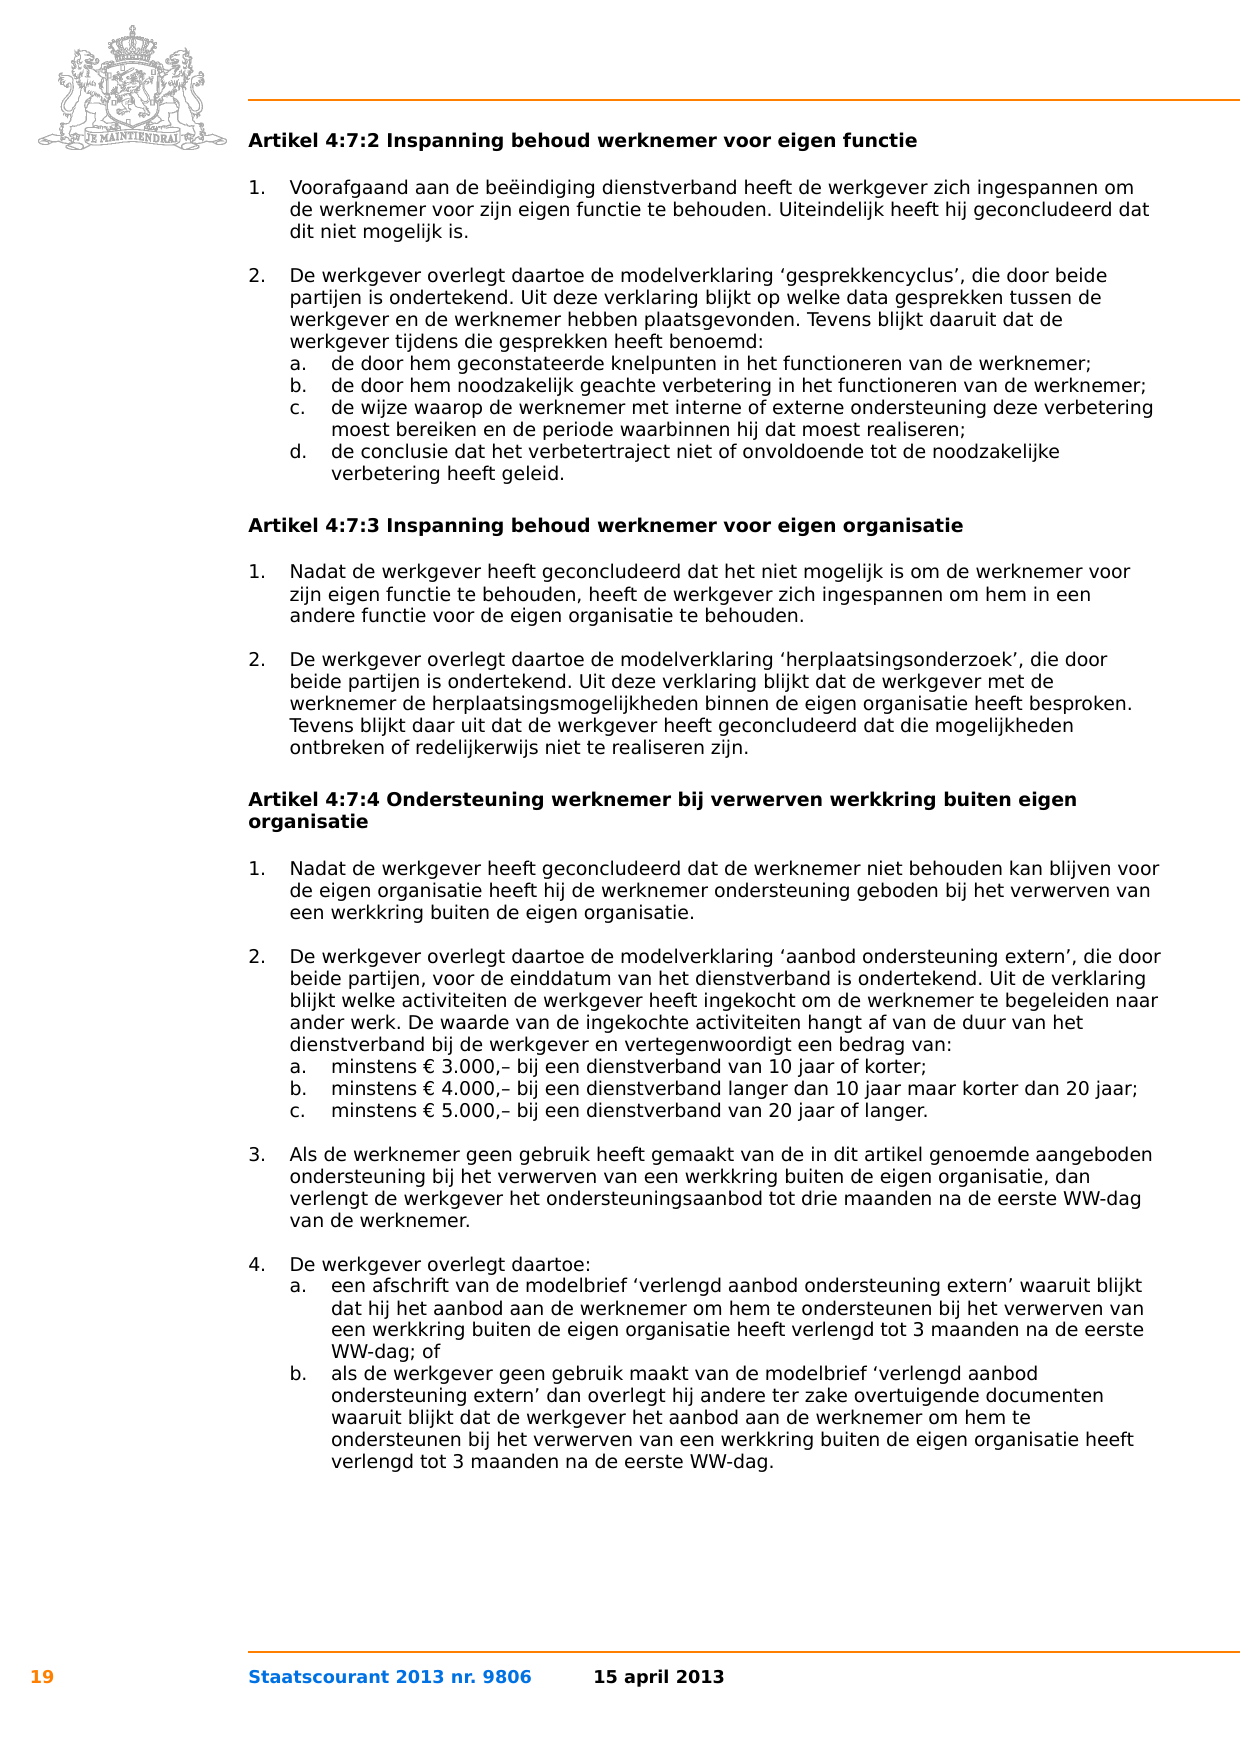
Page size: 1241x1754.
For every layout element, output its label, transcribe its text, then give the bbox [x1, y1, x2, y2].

text d. de conclusie dat het verbetertraject niet of onvoldoende tot de noodzakelijke verbetering heeft geleid. [289, 441, 1163, 484]
text 1. Voorafgaand aan de beëindiging dienstverband heeft de werkgever zich ingespannen om de werknemer voor zijn eigen functie te behouden. Uiteindelijk heeft hij geconcludeerd dat dit niet mogelijk is. [248, 177, 1163, 243]
text 4. De werkgever overlegt daartoe: [248, 1253, 1163, 1275]
subtitle Artikel 4:7:4 Ondersteuning werknemer bij verwerven werkkring buiten eigen organisatie [248, 789, 1163, 833]
text 3. Als de werknemer geen gebruik heeft gemaakt van de in dit artikel genoemde aangeboden ondersteuning bij het verwerven van een werkkring buiten de eigen organisatie, dan verlengt de werkgever het ondersteuningsaanbod tot drie maanden na de eerste WW-dag van de werknemer. [248, 1144, 1163, 1232]
text c. minstens € 5.000,– bij een dienstverband van 20 jaar of langer. [289, 1100, 1163, 1122]
text 2. De werkgever overlegt daartoe de modelverklaring ‘gesprekkencyclus’, die door beide partijen is ondertekend. Uit deze verklaring blijkt op welke data gesprekken tussen de werkgever en de werknemer hebben plaatsgevonden. Tevens blijkt daaruit dat de werkgever tijdens die gesprekken heeft benoemd: [248, 265, 1163, 353]
text b. de door hem noodzakelijk geachte verbetering in het functioneren van de werknemer; [289, 374, 1163, 397]
text b. als de werkgever geen gebruik maakt van de modelbrief ‘verlengd aanbod ondersteuning extern’ dan overlegt hij andere ter zake overtuigende documenten waaruit blijkt dat de werkgever het aanbod aan de werknemer om hem te ondersteunen bij het verwerven van een werkkring buiten de eigen organisatie heeft verlengd tot 3 maanden na de eerste WW-dag. [289, 1363, 1163, 1473]
text 2. De werkgever overlegt daartoe de modelverklaring ‘herplaatsingsonderzoek’, die door beide partijen is ondertekend. Uit deze verklaring blijkt dat de werkgever met de werknemer de herplaatsingsmogelijkheden binnen de eigen organisatie heeft besproken. Tevens blijkt daar uit dat de werkgever heeft geconcludeerd dat die mogelijkheden ontbreken of redelijkerwijs niet te realiseren zijn. [248, 649, 1163, 759]
text 1. Nadat de werkgever heeft geconcludeerd dat de werknemer niet behouden kan blijven voor de eigen organisatie heeft hij de werknemer ondersteuning geboden bij het verwerven van een werkkring buiten de eigen organisatie. [248, 858, 1163, 924]
text c. de wijze waarop de werknemer met interne of externe ondersteuning deze verbetering moest bereiken en de periode waarbinnen hij dat moest realiseren; [289, 397, 1163, 441]
text 1. Nadat de werkgever heeft geconcludeerd dat het niet mogelijk is om de werknemer voor zijn eigen functie te behouden, heeft de werkgever zich ingespannen om hem in een andere functie voor de eigen organisatie te behouden. [248, 561, 1163, 627]
text a. de door hem geconstateerde knelpunten in het functioneren van de werknemer; [289, 353, 1163, 374]
picture [38, 25, 227, 150]
subtitle Artikel 4:7:2 Inspanning behoud werknemer voor eigen functie [248, 130, 1163, 152]
text a. een afschrift van de modelbrief ‘verlengd aanbod ondersteuning extern’ waaruit blijkt dat hij het aanbod aan de werknemer om hem te ondersteunen bij het verwerven van een werkkring buiten de eigen organisatie heeft verlengd tot 3 maanden na de eerste WW-dag; of [289, 1275, 1163, 1363]
subtitle Artikel 4:7:3 Inspanning behoud werknemer voor eigen organisatie [248, 514, 1163, 536]
text 2. De werkgever overlegt daartoe de modelverklaring ‘aanbod ondersteuning extern’, die door beide partijen, voor de einddatum van het dienstverband is ondertekend. Uit de verklaring blijkt welke activiteiten de werkgever heeft ingekocht om de werknemer te begeleiden naar ander werk. De waarde van de ingekochte activiteiten hangt af van de duur van het dienstverband bij de werkgever en vertegenwoordigt een bedrag van: [248, 946, 1163, 1056]
text b. minstens € 4.000,– bij een dienstverband langer dan 10 jaar maar korter dan 20 jaar; [289, 1078, 1163, 1100]
text a. minstens € 3.000,– bij een dienstverband van 10 jaar of korter; [289, 1056, 1163, 1078]
